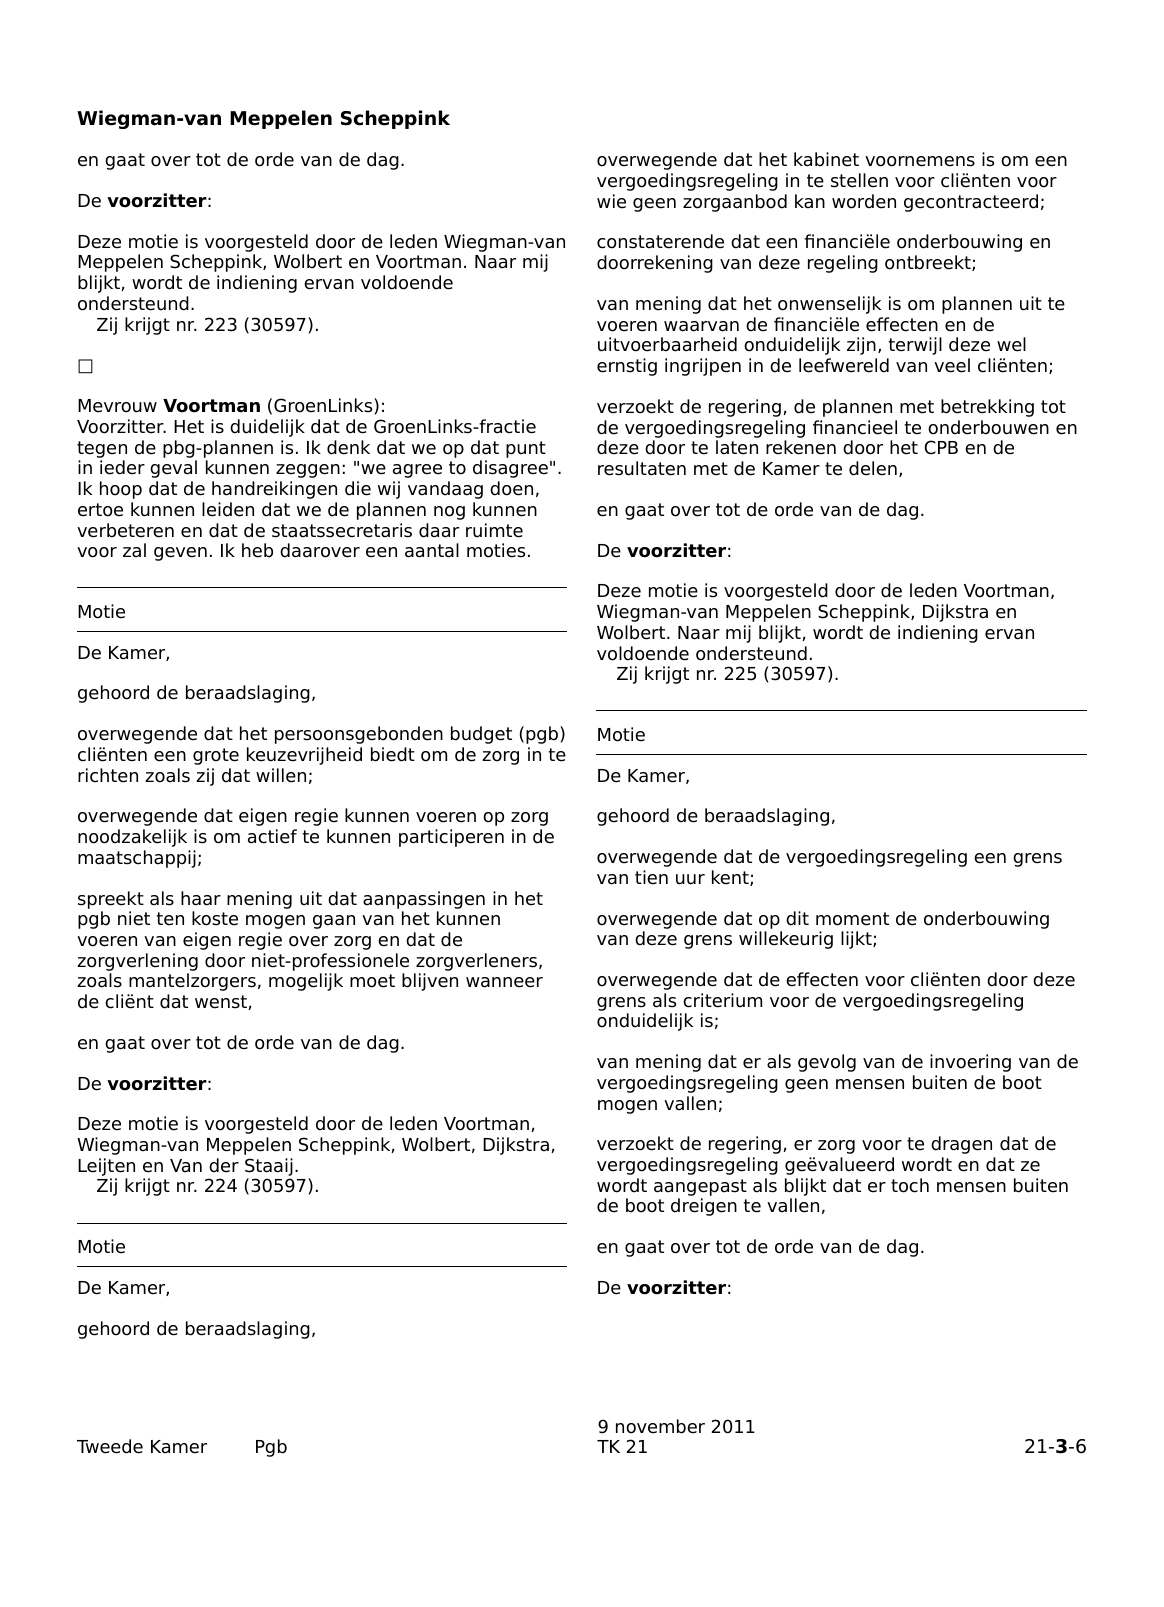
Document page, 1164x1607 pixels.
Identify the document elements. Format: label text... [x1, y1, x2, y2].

text overwegende dat de vergoedingsregeling een grens van tien uur kent; [596, 847, 1087, 888]
text Zij krijgt nr. 225 (30597). [596, 664, 1087, 685]
text verzoekt de regering, de plannen met betrekking tot de vergoedingsregeling financieel te onderbouwen en deze door te laten rekenen door het CPB en de resultaten met de Kamer te delen, [596, 397, 1087, 480]
text en gaat over tot de orde van de dag. [77, 1033, 567, 1053]
text De Kamer, [77, 1278, 567, 1298]
text gehoord de beraadslaging, [77, 683, 567, 704]
text gehoord de beraadslaging, [596, 806, 1087, 827]
text overwegende dat eigen regie kunnen voeren op zorg noodzakelijk is om actief te kunnen participeren in de maatschappij; [77, 806, 567, 868]
text overwegende dat het kabinet voornemens is om een vergoedingsregeling in te stellen voor cliënten voor wie geen zorgaanbod kan worden gecontracteerd; [596, 150, 1087, 212]
text De voorzitter: [596, 1278, 1087, 1298]
text overwegende dat op dit moment de onderbouwing van deze grens willekeurig lijkt; [596, 908, 1087, 950]
text van mening dat het onwenselijk is om plannen uit te voeren waarvan de financiële effecten en de uitvoerbaarheid onduidelijk zijn, terwijl deze wel ernstig ingrijpen in de leefwereld van veel cliënten; [596, 294, 1087, 377]
text Voorzitter. Het is duidelijk dat de GroenLinks-fractie tegen de pbg-plannen is. Ik denk dat we op dat punt in ieder geval kunnen zeggen: "we agree to disagree". Ik hoop dat de handreikingen die wij vandaag doen, ertoe kunnen leiden dat we de plannen nog kunnen verbeteren en dat de staatssecretaris daar ruimte voor zal geven. Ik heb daarover een aantal moties. [77, 417, 567, 562]
text Motie [77, 602, 567, 622]
text Motie [596, 725, 1087, 745]
text Deze motie is voorgesteld door de leden Wiegman-van Meppelen Scheppink, Wolbert en Voortman. Naar mij blijkt, wordt de indiening ervan voldoende ondersteund. [77, 232, 567, 314]
text overwegende dat het persoonsgebonden budget (pgb) cliënten een grote keuzevrijheid biedt om de zorg in te richten zoals zij dat willen; [77, 724, 567, 786]
text en gaat over tot de orde van de dag. [77, 150, 567, 171]
text □ [77, 355, 567, 376]
text Motie [77, 1237, 567, 1258]
text Deze motie is voorgesteld door de leden Voortman, Wiegman-van Meppelen Scheppink, Dijkstra en Wolbert. Naar mij blijkt, wordt de indiening ervan voldoende ondersteund. [596, 581, 1087, 664]
text De voorzitter: [596, 540, 1087, 561]
text en gaat over tot de orde van de dag. [596, 500, 1087, 520]
text Deze motie is voorgesteld door de leden Voortman, Wiegman-van Meppelen Scheppink, Wolbert, Dijkstra, Leijten en Van der Staaij. [77, 1114, 567, 1176]
text van mening dat er als gevolg van de invoering van de vergoedingsregeling geen mensen buiten de boot mogen vallen; [596, 1052, 1087, 1114]
text Mevrouw Voortman (GroenLinks): [77, 396, 567, 417]
text gehoord de beraadslaging, [77, 1318, 567, 1339]
text De voorzitter: [77, 1073, 567, 1094]
text De Kamer, [596, 765, 1087, 786]
text Zij krijgt nr. 224 (30597). [77, 1176, 567, 1197]
text constaterende dat een financiële onderbouwing en doorrekening van deze regeling ontbreekt; [596, 232, 1087, 274]
text De Kamer, [77, 642, 567, 663]
text Zij krijgt nr. 223 (30597). [77, 314, 567, 335]
text verzoekt de regering, er zorg voor te dragen dat de vergoedingsregeling geëvalueerd wordt en dat ze wordt aangepast als blijkt dat er toch mensen buiten de boot dreigen te vallen, [596, 1134, 1087, 1217]
text en gaat over tot de orde van de dag. [596, 1237, 1087, 1258]
text overwegende dat de effecten voor cliënten door deze grens als criterium voor de vergoedingsregeling onduidelijk is; [596, 970, 1087, 1032]
text De voorzitter: [77, 191, 567, 212]
text spreekt als haar mening uit dat aanpassingen in het pgb niet ten koste mogen gaan van het kunnen voeren van eigen regie over zorg en dat de zorgverlening door niet-professionele zorgverleners, zoals mantelzorgers, mogelijk moet blijven wanneer de cliënt dat wenst, [77, 888, 567, 1013]
